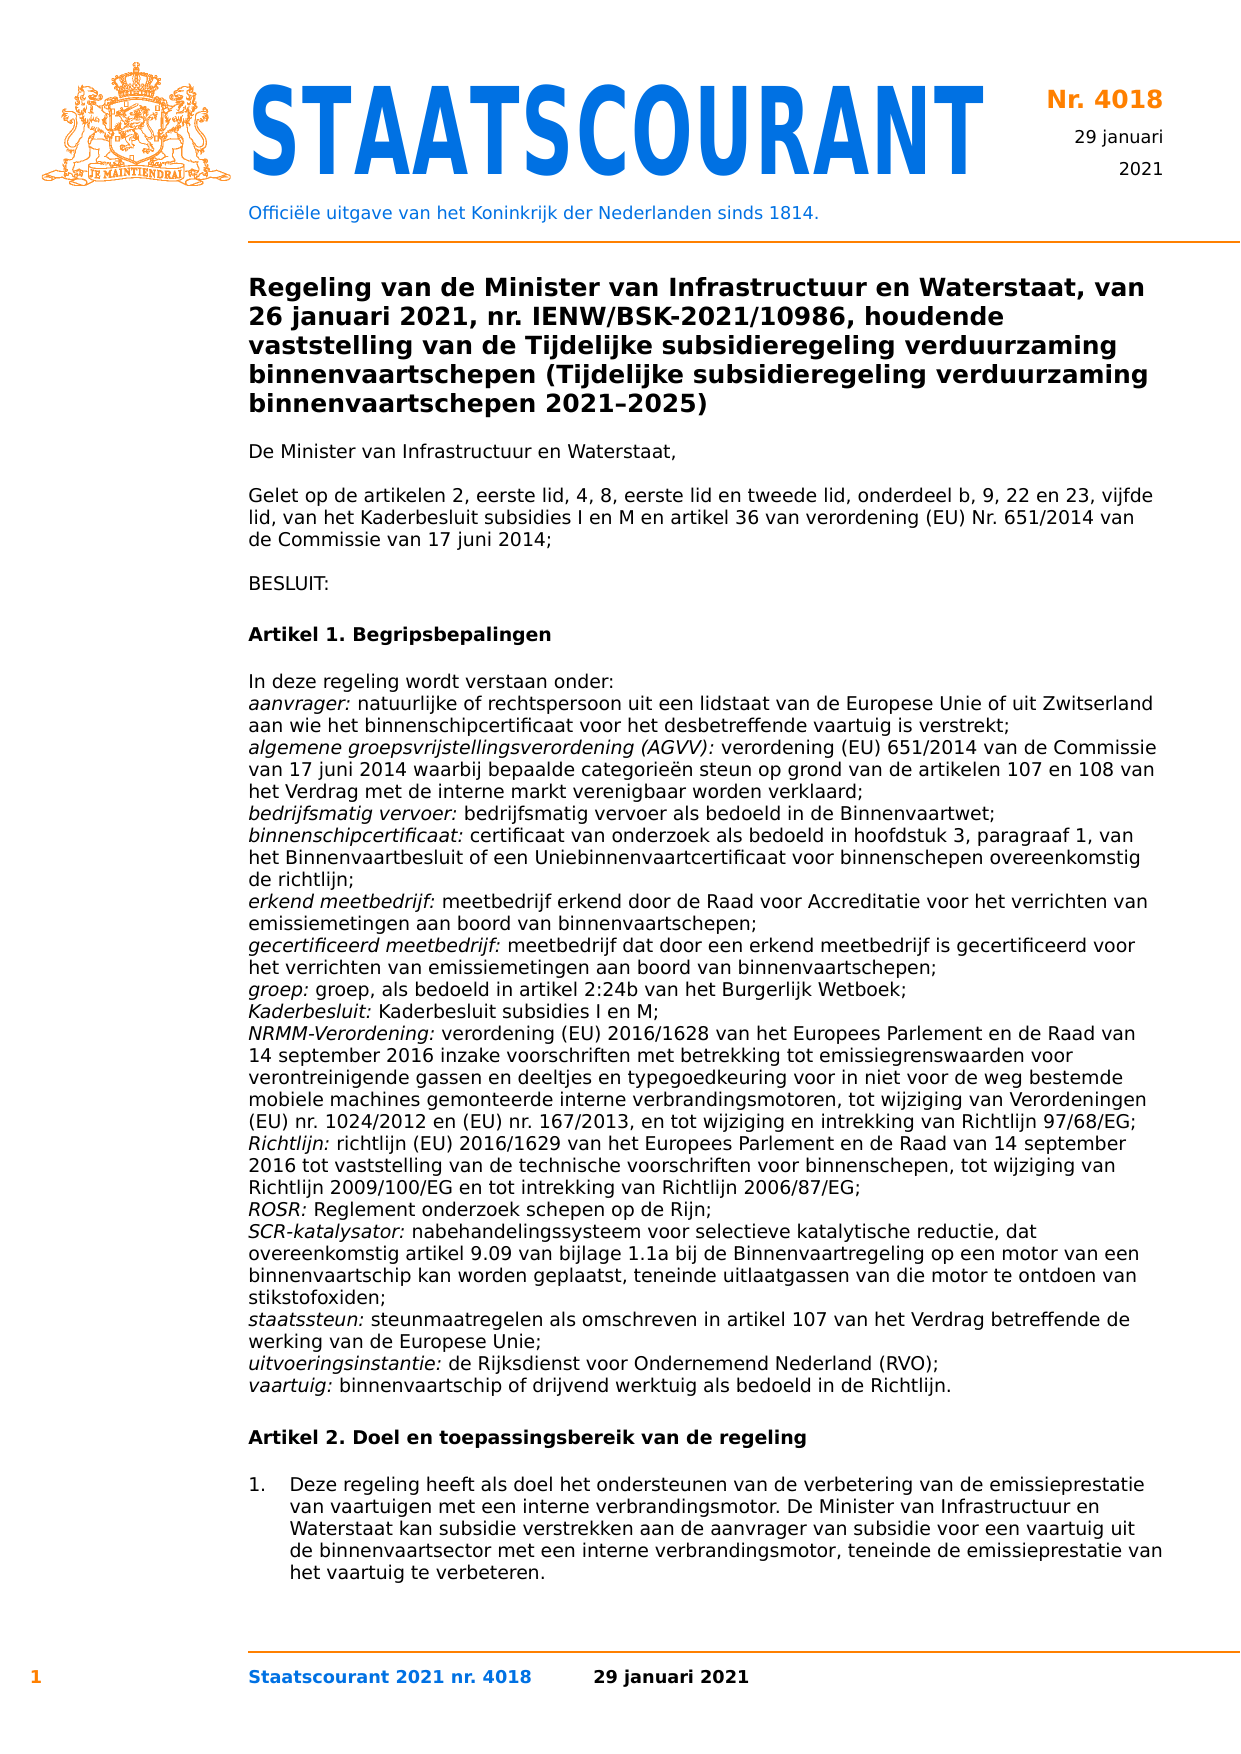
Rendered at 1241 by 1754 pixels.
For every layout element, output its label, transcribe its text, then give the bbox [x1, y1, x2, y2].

text In deze regeling wordt verstaan onder: [248, 671, 1163, 693]
text Kaderbesluit: Kaderbesluit subsidies I en M; [248, 1001, 1163, 1023]
text ROSR: Reglement onderzoek schepen op de Rijn; [248, 1199, 1163, 1221]
text Gelet op de artikelen 2, eerste lid, 4, 8, eerste lid en tweede lid, onderdeel b, 9, 22 en 23, vijfde lid, van het Kaderbesluit subsidies I en M en artikel 36 van verordening (EU) Nr. 651/2014 van de Commissie van 17 juni 2014; [248, 484, 1163, 551]
text SCR-katalysator: nabehandelingssysteem voor selectieve katalytische reductie, dat overeenkomstig artikel 9.09 van bijlage 1.1a bij de Binnenvaartregeling op een motor van een binnenvaartschip kan worden geplaatst, teneinde uitlaatgassen van die motor te ontdoen van stikstofoxiden; [248, 1221, 1163, 1309]
text vaartuig: binnenvaartschip of drijvend werktuig als bedoeld in de Richtlijn. [248, 1375, 1163, 1397]
table_header Nr. 4018 [998, 62, 1240, 121]
table_header STAATSCOURANT [248, 62, 998, 203]
subtitle Regeling van de Minister van Infrastructuur en Waterstaat, van 26 januari 2021, nr. IENW/BSK-2021/10986, houdende vaststelling van de Tijdelijke subsidieregeling verduurzaming binnenvaartschepen (Tijdelijke subsidieregeling verduurzaming binnenvaartschepen 2021–2025) [248, 273, 1163, 419]
text BESLUIT: [248, 572, 1163, 594]
text uitvoeringsinstantie: de Rijksdienst voor Ondernemend Nederland (RVO); [248, 1353, 1163, 1375]
text bedrijfsmatig vervoer: bedrijfsmatig vervoer als bedoeld in de Binnenvaartwet; [248, 803, 1163, 825]
subtitle Artikel 2. Doel en toepassingsbereik van de regeling [248, 1427, 1163, 1449]
text 1. Deze regeling heeft als doel het ondersteunen van de verbetering van de emissieprestatie van vaartuigen met een interne verbrandingsmotor. De Minister van Infrastructuur en Waterstaat kan subsidie verstrekken aan de aanvrager van subsidie voor een vaartuig uit de binnenvaartsector met een interne verbrandingsmotor, teneinde de emissieprestatie van het vaartuig te verbeteren. [248, 1474, 1163, 1583]
picture [41, 62, 231, 186]
text staatssteun: steunmaatregelen als omschreven in artikel 107 van het Verdrag betreffende de werking van de Europese Unie; [248, 1309, 1163, 1353]
table_header [25, 62, 248, 241]
text aanvrager: natuurlijke of rechtspersoon uit een lidstaat van de Europese Unie of uit Zwitserland aan wie het binnenschipcertificaat voor het desbetreffende vaartuig is verstrekt; [248, 693, 1163, 737]
text Richtlijn: richtlijn (EU) 2016/1629 van het Europees Parlement en de Raad van 14 september 2016 tot vaststelling van de technische voorschriften voor binnenschepen, tot wijziging van Richtlijn 2009/100/EG en tot intrekking van Richtlijn 2006/87/EG; [248, 1133, 1163, 1199]
text algemene groepsvrijstellingsverordening (AGVV): verordening (EU) 651/2014 van de Commissie van 17 juni 2014 waarbij bepaalde categorieën steun op grond van de artikelen 107 en 108 van het Verdrag met de interne markt verenigbaar worden verklaard; [248, 737, 1163, 803]
table_cell 2021 [998, 153, 1240, 203]
text De Minister van Infrastructuur en Waterstaat, [248, 441, 1163, 463]
text NRMM-Verordening: verordening (EU) 2016/1628 van het Europees Parlement en de Raad van 14 september 2016 inzake voorschriften met betrekking tot emissiegrenswaarden voor verontreinigende gassen en deeltjes en typegoedkeuring voor in niet voor de weg bestemde mobiele machines gemonteerde interne verbrandingsmotoren, tot wijziging van Verordeningen (EU) nr. 1024/2012 en (EU) nr. 167/2013, en tot wijziging en intrekking van Richtlijn 97/68/EG; [248, 1023, 1163, 1133]
text groep: groep, als bedoeld in artikel 2:24b van het Burgerlijk Wetboek; [248, 979, 1163, 1001]
table_cell Officiële uitgave van het Koninkrijk der Nederlanden sinds 1814. [248, 203, 1240, 241]
table_cell 29 januari [998, 121, 1240, 153]
text gecertificeerd meetbedrijf: meetbedrijf dat door een erkend meetbedrijf is gecertificeerd voor het verrichten van emissiemetingen aan boord van binnenvaartschepen; [248, 935, 1163, 979]
text binnenschipcertificaat: certificaat van onderzoek als bedoeld in hoofdstuk 3, paragraaf 1, van het Binnenvaartbesluit of een Uniebinnenvaartcertificaat voor binnenschepen overeenkomstig de richtlijn; [248, 825, 1163, 891]
subtitle Artikel 1. Begripsbepalingen [248, 624, 1163, 646]
text erkend meetbedrijf: meetbedrijf erkend door de Raad voor Accreditatie voor het verrichten van emissiemetingen aan boord van binnenvaartschepen; [248, 891, 1163, 935]
